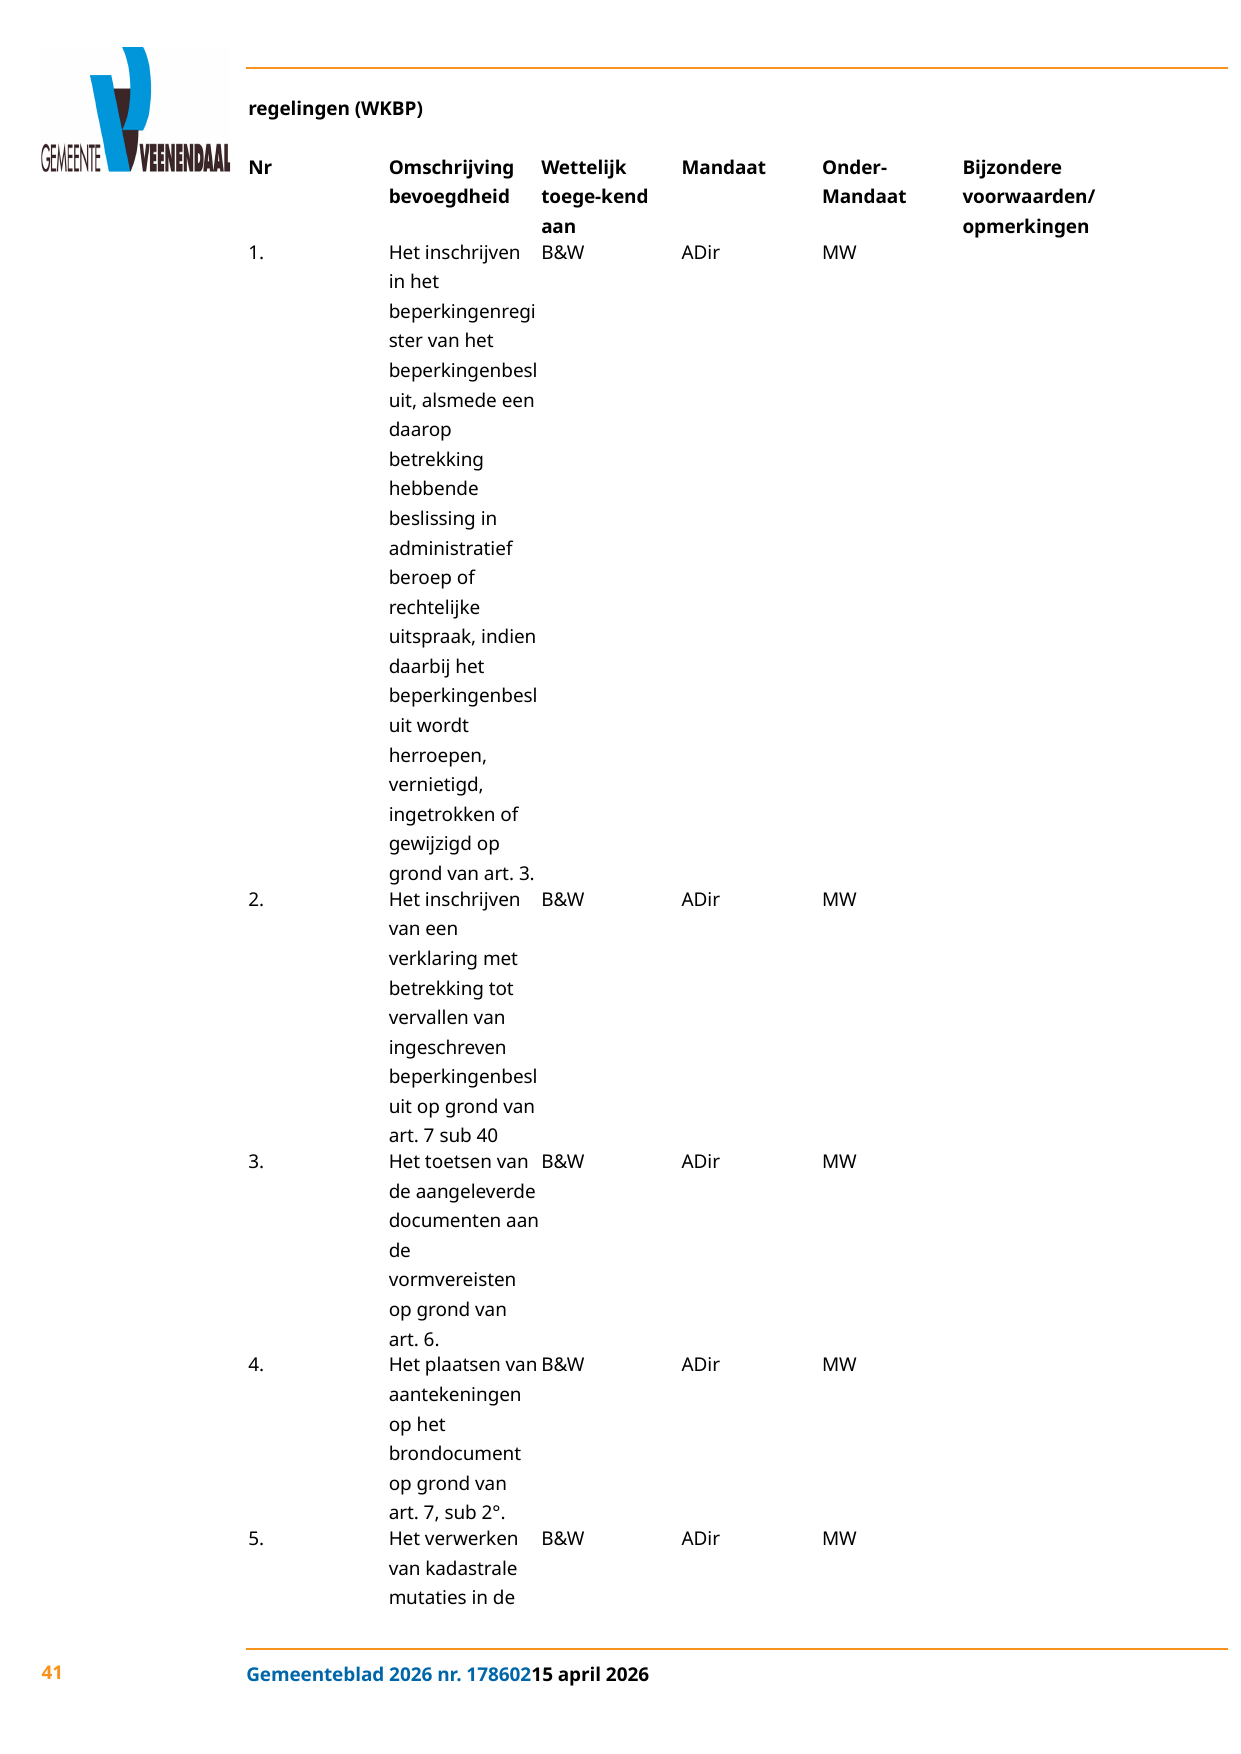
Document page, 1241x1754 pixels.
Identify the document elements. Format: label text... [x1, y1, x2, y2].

table_header Omschrijving bevoegdheid [389, 154, 541, 239]
table_cell [962, 1148, 1152, 1352]
table_cell 3. [248, 1148, 388, 1352]
picture [123, 47, 231, 172]
table_cell MW [822, 1352, 962, 1525]
picture [41, 47, 130, 172]
table_cell B&W [541, 886, 681, 1148]
table_cell 2. [248, 886, 388, 1148]
table_cell ADir [681, 1148, 822, 1352]
table_header Bijzondere voorwaarden/ opmerkingen [962, 154, 1152, 239]
table_cell 4. [248, 1352, 388, 1525]
text regelingen (WKBP) [248, 95, 1152, 121]
table_header Onder- Mandaat [822, 154, 962, 239]
table_cell [962, 1525, 1152, 1610]
table_header Mandaat [681, 154, 822, 239]
table_cell 5. [248, 1525, 388, 1610]
table_cell MW [822, 1525, 962, 1610]
table_cell B&W [541, 1352, 681, 1525]
table_cell Het verwerken van kadastrale mutaties in de [389, 1525, 541, 1610]
table_cell MW [822, 886, 962, 1148]
table_cell ADir [681, 1352, 822, 1525]
table_cell Het inschrijven van een verklaring met betrekking tot vervallen van ingeschreven beperkingenbesluit op grond van art. 7 sub 40 [389, 886, 541, 1148]
table_cell B&W [541, 1148, 681, 1352]
table_cell [962, 886, 1152, 1148]
table_cell Het toetsen van de aangeleverde documenten aan de vormvereisten op grond van art. 6. [389, 1148, 541, 1352]
table_header Wettelijk toege-kend aan [541, 154, 681, 239]
table_cell MW [822, 239, 962, 886]
table_cell MW [822, 1148, 962, 1352]
table_cell B&W [541, 1525, 681, 1610]
table_cell ADir [681, 886, 822, 1148]
table_cell ADir [681, 239, 822, 886]
table_cell B&W [541, 239, 681, 886]
table_cell Het plaatsen van aantekeningen op het brondocument op grond van art. 7, sub 2°. [389, 1352, 541, 1525]
table_cell [962, 239, 1152, 886]
table_header Nr [248, 154, 388, 239]
table_cell Het inschrijven in het beperkingenregister van het beperkingenbesluit, alsmede een daarop betrekking hebbende beslissing in administratief beroep of rechtelijke uitspraak, indien daarbij het beperkingenbesluit wordt herroepen, vernietigd, ingetrokken of gewijzigd op grond van art. 3. [389, 239, 541, 886]
table_cell 1. [248, 239, 388, 886]
table_cell [962, 1352, 1152, 1525]
table_cell ADir [681, 1525, 822, 1610]
